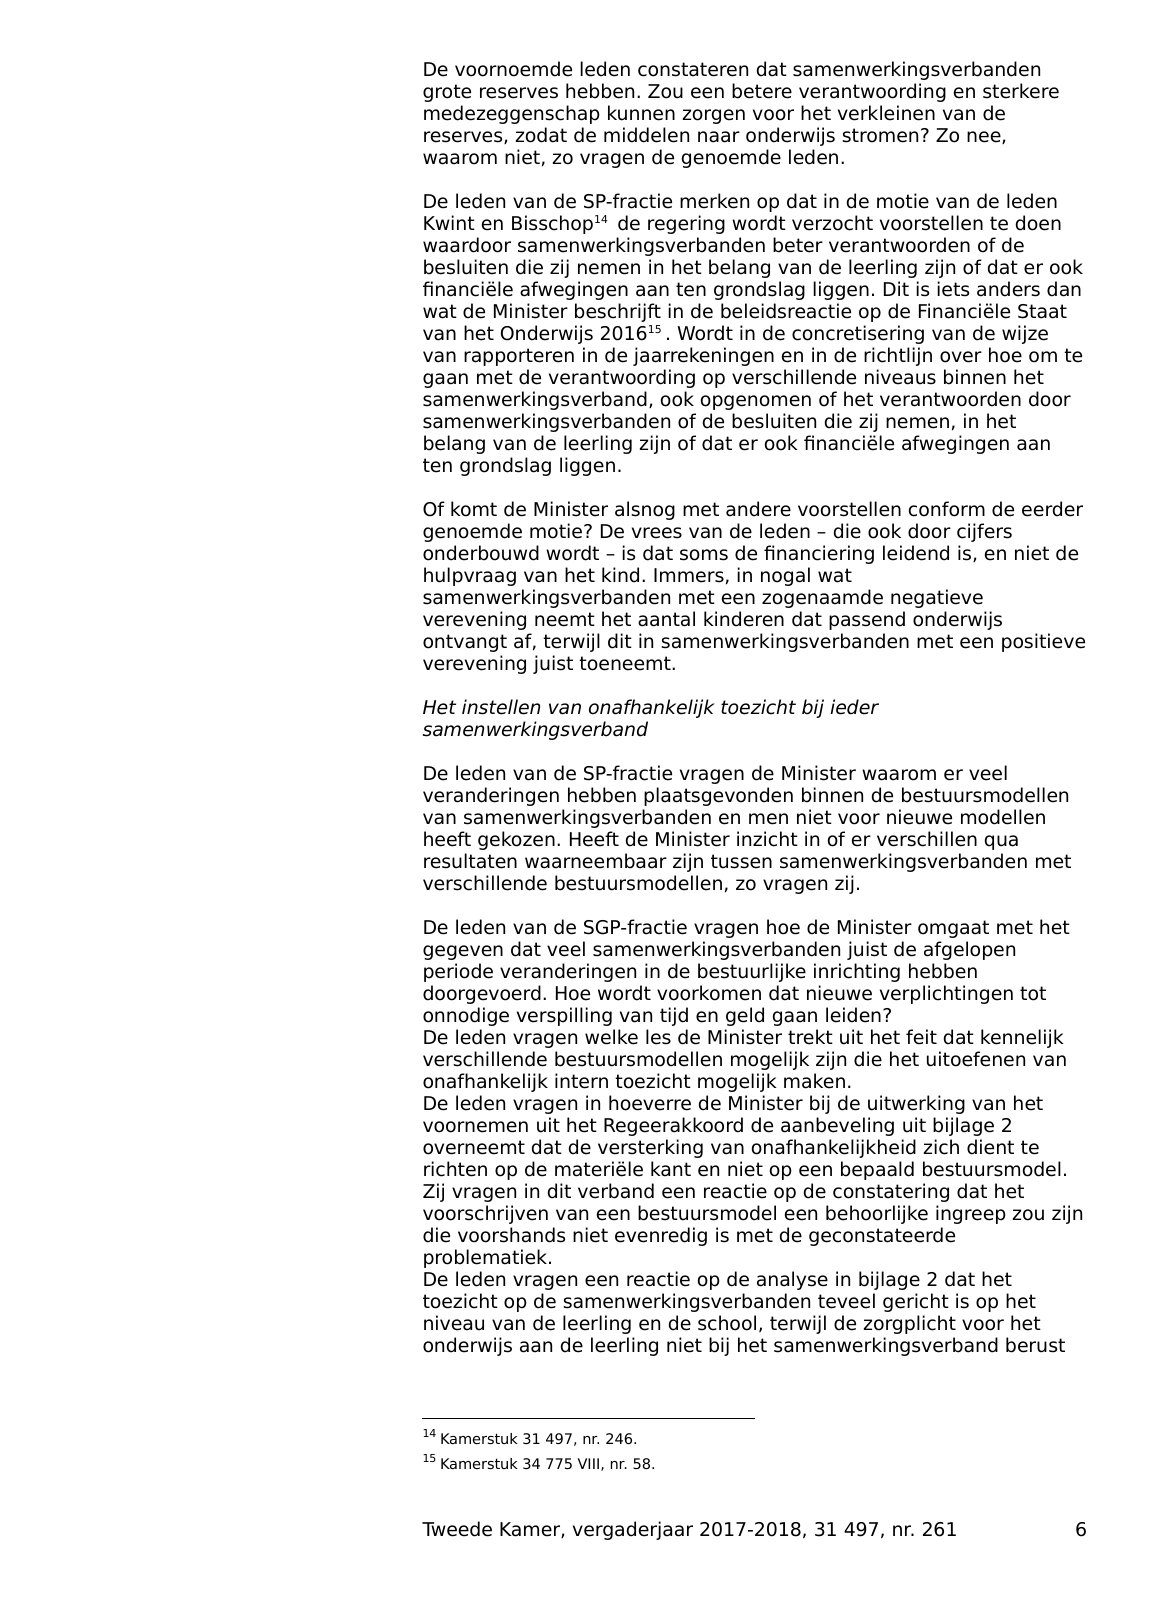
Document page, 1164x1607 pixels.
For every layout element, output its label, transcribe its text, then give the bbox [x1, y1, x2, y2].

subtitle Het instellen van onafhankelijk toezicht bij ieder samenwerkingsverband [422, 697, 1087, 741]
text De leden van de SGP-fractie vragen hoe de Minister omgaat met het gegeven dat veel samenwerkingsverbanden juist de afgelopen periode veranderingen in de bestuurlijke inrichting hebben doorgevoerd. Hoe wordt voorkomen dat nieuwe verplichtingen tot onnodige verspilling van tijd en geld gaan leiden? [422, 917, 1087, 1027]
text De leden vragen een reactie op de analyse in bijlage 2 dat het toezicht op de samenwerkingsverbanden teveel gericht is op het niveau van de leerling en de school, terwijl de zorgplicht voor het onderwijs aan de leerling niet bij het samenwerkingsverband berust [422, 1269, 1087, 1357]
text De leden van de SP-fractie vragen de Minister waarom er veel veranderingen hebben plaatsgevonden binnen de bestuursmodellen van samenwerkingsverbanden en men niet voor nieuwe modellen heeft gekozen. Heeft de Minister inzicht in of er verschillen qua resultaten waarneembaar zijn tussen samenwerkingsverbanden met verschillende bestuursmodellen, zo vragen zij. [422, 763, 1087, 895]
text Kamerstuk 31 497, nr. 246. [422, 1427, 1087, 1449]
text De leden van de SP-fractie merken op dat in de motie van de leden Kwint en Bisschop de regering wordt verzocht voorstellen te doen waardoor samenwerkingsverbanden beter verantwoorden of de besluiten die zij nemen in het belang van de leerling zijn of dat er ook financiële afwegingen aan ten grondslag liggen. Dit is iets anders dan wat de Minister beschrijft in de beleidsreactie op de Financiële Staat van het Onderwijs 2016. Wordt in de concretisering van de wijze van rapporteren in de jaarrekeningen en in de richtlijn over hoe om te gaan met de verantwoording op verschillende niveaus binnen het samenwerkingsverband, ook opgenomen of het verantwoorden door samenwerkingsverbanden of de besluiten die zij nemen, in het belang van de leerling zijn of dat er ook financiële afwegingen aan ten grondslag liggen. [422, 191, 1087, 477]
text Of komt de Minister alsnog met andere voorstellen conform de eerder genoemde motie? De vrees van de leden – die ook door cijfers onderbouwd wordt – is dat soms de financiering leidend is, en niet de hulpvraag van het kind. Immers, in nogal wat samenwerkingsverbanden met een zogenaamde negatieve verevening neemt het aantal kinderen dat passend onderwijs ontvangt af, terwijl dit in samenwerkingsverbanden met een positieve verevening juist toeneemt. [422, 499, 1087, 675]
text Kamerstuk 34 775 VIII, nr. 58. [422, 1452, 1087, 1474]
text De leden vragen in hoeverre de Minister bij de uitwerking van het voornemen uit het Regeerakkoord de aanbeveling uit bijlage 2 overneemt dat de versterking van onafhankelijkheid zich dient te richten op de materiële kant en niet op een bepaald bestuursmodel. Zij vragen in dit verband een reactie op de constatering dat het voorschrijven van een bestuursmodel een behoorlijke ingreep zou zijn die voorshands niet evenredig is met de geconstateerde problematiek. [422, 1093, 1087, 1269]
text De leden vragen welke les de Minister trekt uit het feit dat kennelijk verschillende bestuursmodellen mogelijk zijn die het uitoefenen van onafhankelijk intern toezicht mogelijk maken. [422, 1027, 1087, 1093]
text De voornoemde leden constateren dat samenwerkingsverbanden grote reserves hebben. Zou een betere verantwoording en sterkere medezeggenschap kunnen zorgen voor het verkleinen van de reserves, zodat de middelen naar onderwijs stromen? Zo nee, waarom niet, zo vragen de genoemde leden. [422, 59, 1087, 169]
